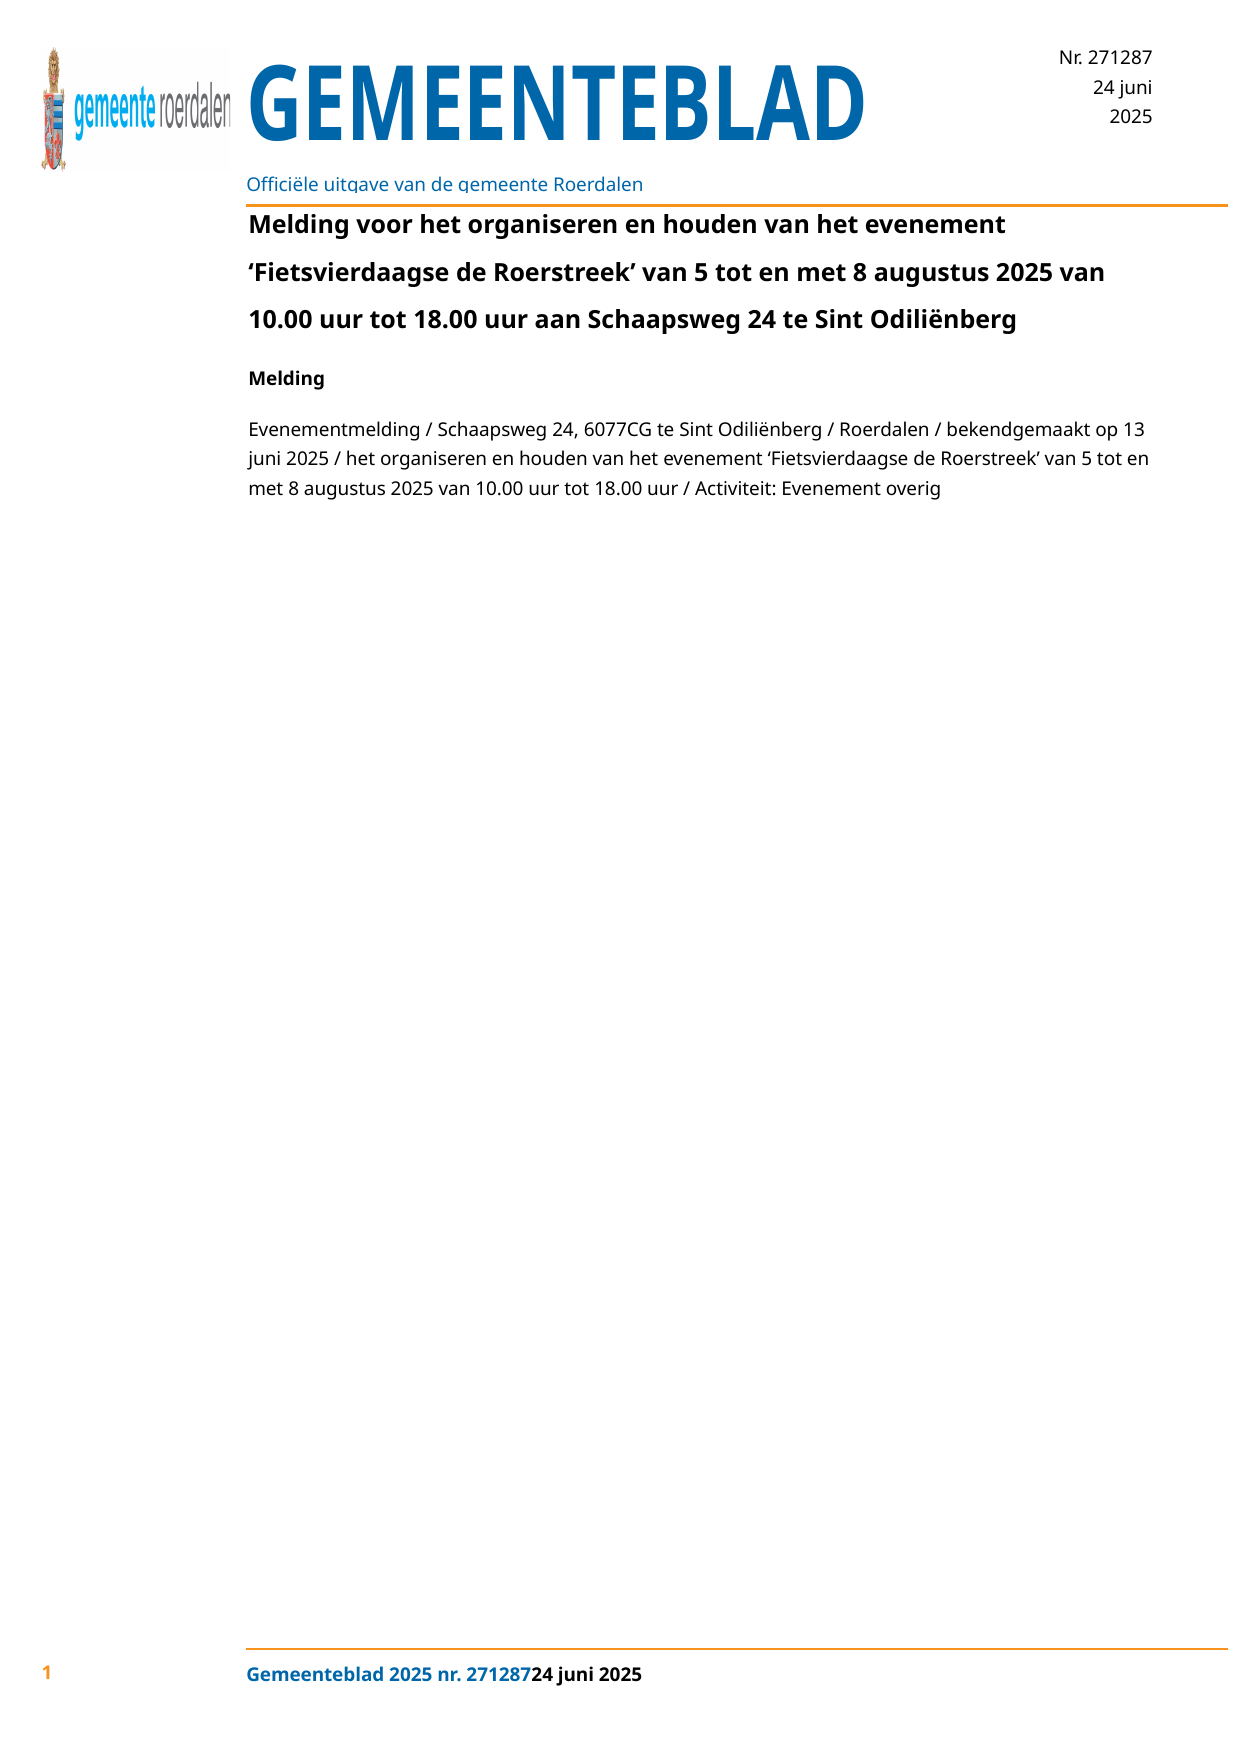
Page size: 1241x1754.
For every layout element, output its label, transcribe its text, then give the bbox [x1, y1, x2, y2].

text Melding voor het organiseren en houden van het evenement ‘Fietsvierdaagse de Roerstreek’ van 5 tot en met 8 augustus 2025 van 10.00 uur tot 18.00 uur aan Schaapsweg 24 te Sint Odiliënberg [248, 207, 1152, 336]
picture [41, 47, 231, 172]
text Melding [248, 366, 1152, 391]
text Evenementmelding / Schaapsweg 24, 6077CG te Sint Odiliënberg / Roerdalen / bekendgemaakt op 13 juni 2025 / het organiseren en houden van het evenement ‘Fietsvierdaagse de Roerstreek’ van 5 tot en met 8 augustus 2025 van 10.00 uur tot 18.00 uur / Activiteit: Evenement overig [248, 416, 1152, 501]
